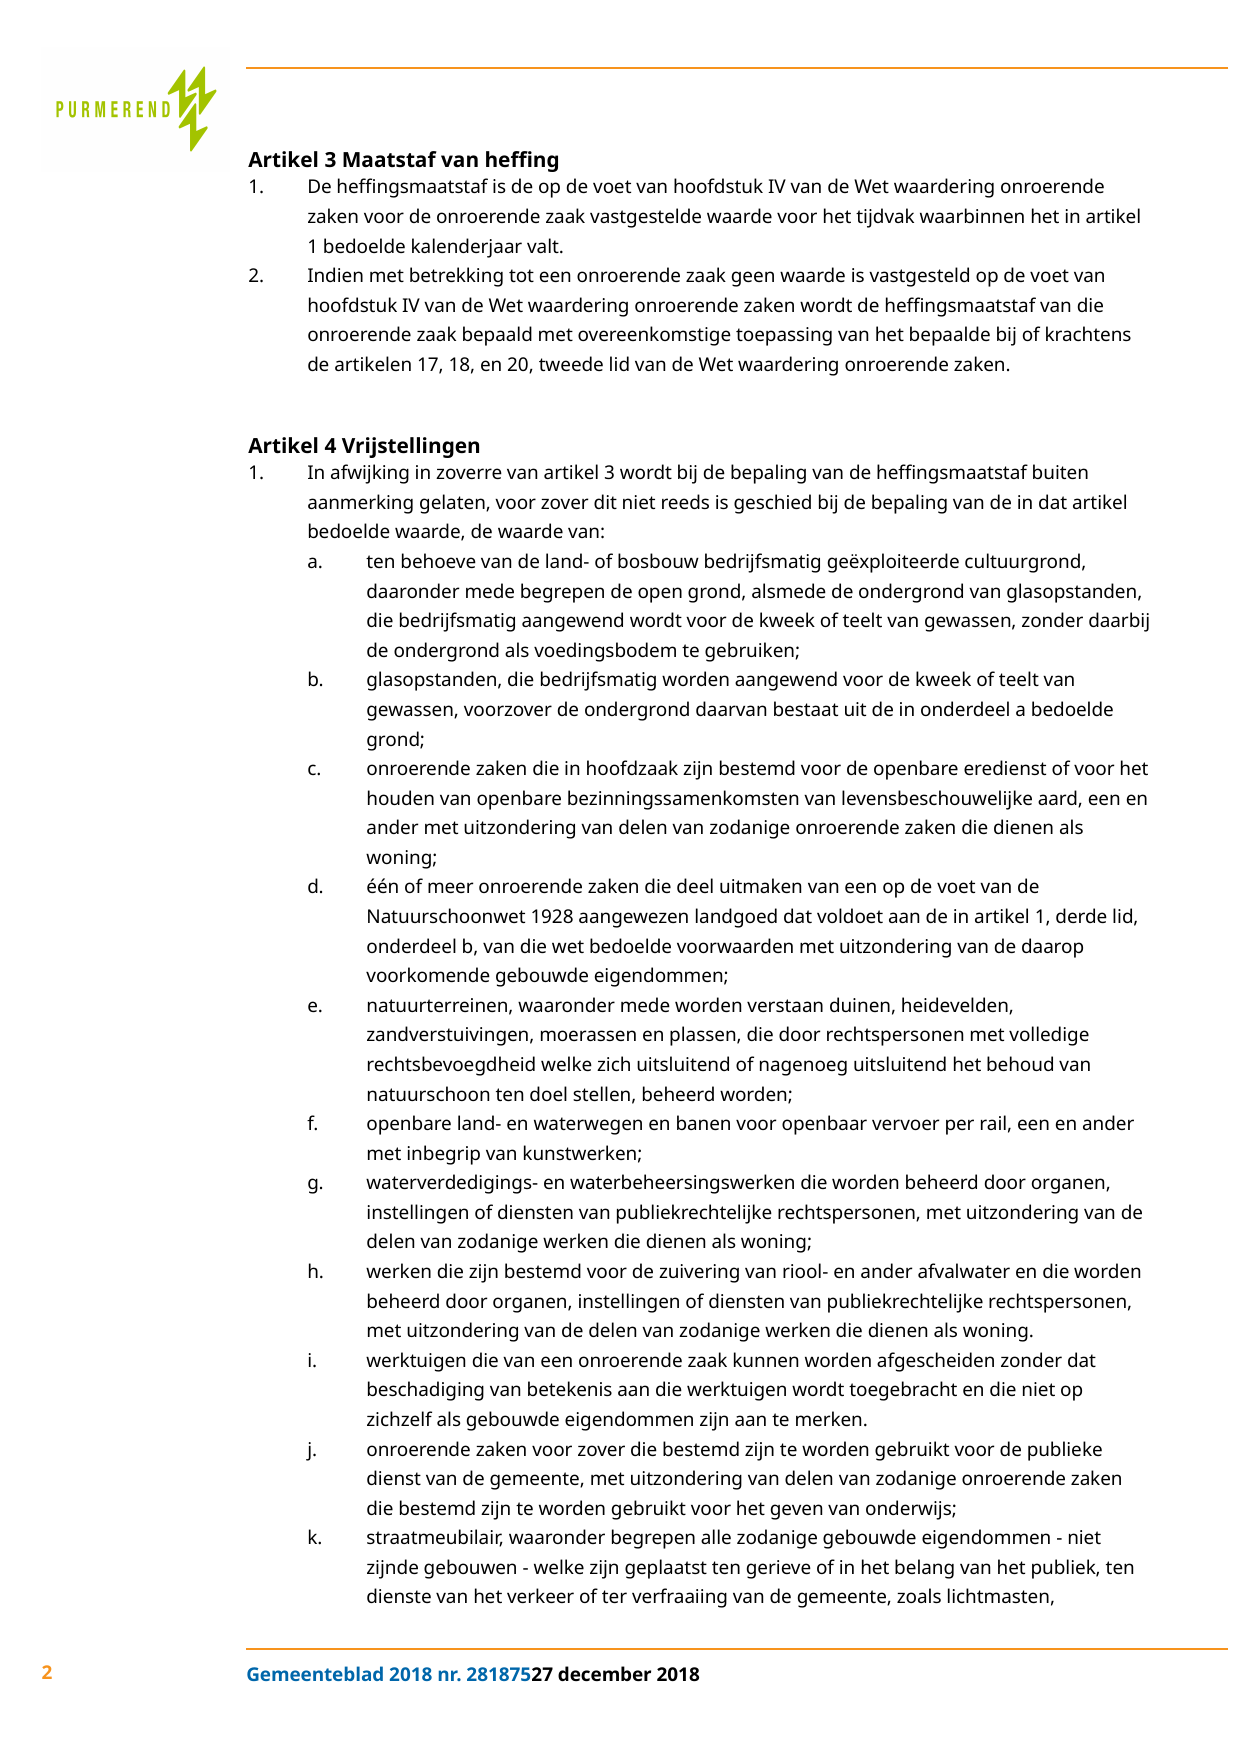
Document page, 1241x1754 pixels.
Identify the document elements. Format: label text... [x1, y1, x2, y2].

list werktuigen die van een onroerende zaak kunnen worden afgescheiden zonder dat beschadiging van betekenis aan die werktuigen wordt toegebracht en die niet op zichzelf als gebouwde eigendommen zijn aan te merken. [307, 1347, 1152, 1432]
picture [41, 47, 231, 172]
list onroerende zaken die in hoofdzaak zijn bestemd voor de openbare eredienst of voor het houden van openbare bezinningssamenkomsten van levensbeschouwelijke aard, een en ander met uitzondering van delen van zodanige onroerende zaken die dienen als woning; [307, 755, 1152, 870]
list glasopstanden, die bedrijfsmatig worden aangewend voor de kweek of teelt van gewassen, voorzover de ondergrond daarvan bestaat uit de in onderdeel a bedoelde grond; [307, 667, 1152, 752]
list één of meer onroerende zaken die deel uitmaken van een op de voet van de Natuurschoonwet 1928 aangewezen landgoed dat voldoet aan de in artikel 1, derde lid, onderdeel b, van die wet bedoelde voorwaarden met uitzondering van de daarop voorkomende gebouwde eigendommen; [307, 874, 1152, 988]
list werken die zijn bestemd voor de zuivering van riool- en ander afvalwater en die worden beheerd door organen, instellingen of diensten van publiekrechtelijke rechtspersonen, met uitzondering van de delen van zodanige werken die dienen als woning. [307, 1258, 1152, 1343]
list natuurterreinen, waaronder mede worden verstaan duinen, heidevelden, zandverstuivingen, moerassen en plassen, die door rechtspersonen met volledige rechtsbevoegdheid welke zich uitsluitend of nagenoeg uitsluitend het behoud van natuurschoon ten doel stellen, beheerd worden; [307, 992, 1152, 1107]
list ten behoeve van de land- of bosbouw bedrijfsmatig geëxploiteerde cultuurgrond, daaronder mede begrepen de open grond, alsmede de ondergrond van glasopstanden, die bedrijfsmatig aangewend wordt voor de kweek of teelt van gewassen, zonder daarbij de ondergrond als voedingsbodem te gebruiken; [307, 548, 1152, 663]
list In afwijking in zoverre van artikel 3 wordt bij de bepaling van de heffingsmaatstaf buiten aanmerking gelaten, voor zover dit niet reeds is geschied bij de bepaling van de in dat artikel bedoelde waarde, de waarde van: [248, 459, 1152, 544]
text Artikel 4 Vrijstellingen [248, 431, 1152, 459]
list waterverdedigings- en waterbeheersingswerken die worden beheerd door organen, instellingen of diensten van publiekrechtelijke rechtspersonen, met uitzondering van de delen van zodanige werken die dienen als woning; [307, 1169, 1152, 1254]
text Artikel 3 Maatstaf van heffing [248, 145, 1152, 174]
list Indien met betrekking tot een onroerende zaak geen waarde is vastgesteld op de voet van hoofdstuk IV van de Wet waardering onroerende zaken wordt de heffingsmaatstaf van die onroerende zaak bepaald met overeenkomstige toepassing van het bepaalde bij of krachtens de artikelen 17, 18, en 20, tweede lid van de Wet waardering onroerende zaken. [248, 262, 1152, 377]
list straatmeubilair, waaronder begrepen alle zodanige gebouwde eigendommen - niet zijnde gebouwen - welke zijn geplaatst ten gerieve of in het belang van het publiek, ten dienste van het verkeer of ter verfraaiing van de gemeente, zoals lichtmasten, [307, 1524, 1152, 1609]
list onroerende zaken voor zover die bestemd zijn te worden gebruikt voor de publieke dienst van de gemeente, met uitzondering van delen van zodanige onroerende zaken die bestemd zijn te worden gebruikt voor het geven van onderwijs; [307, 1436, 1152, 1521]
list openbare land- en waterwegen en banen voor openbaar vervoer per rail, een en ander met inbegrip van kunstwerken; [307, 1110, 1152, 1166]
list De heffingsmaatstaf is de op de voet van hoofdstuk IV van de Wet waardering onroerende zaken voor de onroerende zaak vastgestelde waarde voor het tijdvak waarbinnen het in artikel 1 bedoelde kalenderjaar valt. [248, 174, 1152, 258]
